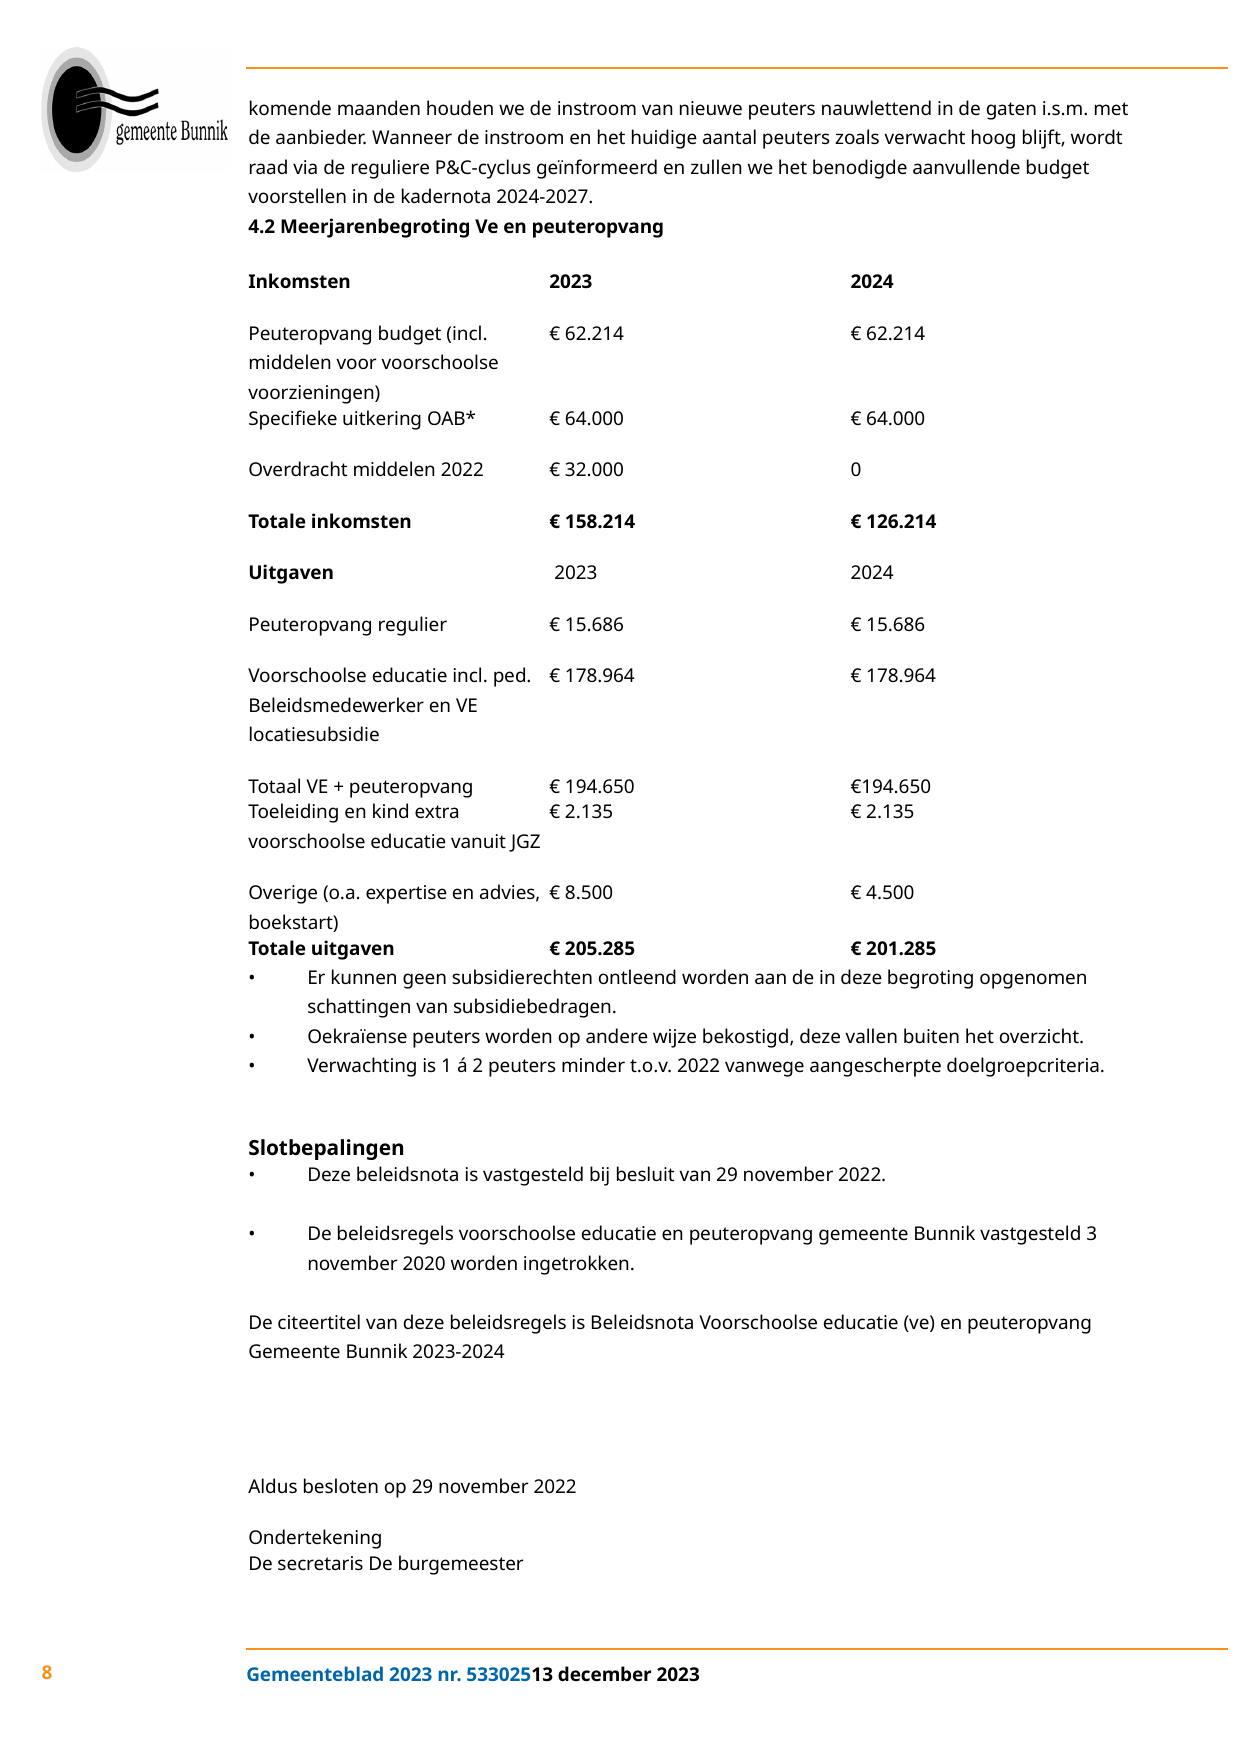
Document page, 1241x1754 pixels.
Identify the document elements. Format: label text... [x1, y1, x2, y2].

table_cell [549, 431, 850, 456]
table_cell € 205.285 [549, 935, 850, 961]
text De citeertitel van deze beleidsregels is Beleidsnota Voorschoolse educatie (ve) en peuteropvang Gemeente Bunnik 2023-2024 [248, 1309, 1152, 1364]
picture [41, 47, 231, 172]
table_cell [248, 585, 549, 611]
text komende maanden houden we de instroom van nieuwe peuters nauwlettend in de gaten i.s.m. met de aanbieder. Wanneer de instroom en het huidige aantal peuters zoals verwacht hoog blijft, wordt raad via de reguliere P&C-cyclus geïnformeerd en zullen we het benodigde aanvullende budget voorstellen in de kadernota 2024-2027. [248, 95, 1152, 209]
table_cell [549, 854, 850, 879]
table_cell [248, 482, 549, 508]
table_header Inkomsten [248, 269, 549, 294]
text 4.2 Meerjarenbegroting Ve en peuteropvang [248, 213, 1152, 239]
text De secretaris De burgemeester [248, 1550, 1152, 1576]
table_cell Overdracht middelen 2022 [248, 456, 549, 482]
table_cell € 2.135 [549, 799, 850, 854]
table_header 2024 [850, 269, 1152, 294]
table_cell [248, 636, 549, 662]
table_cell [248, 294, 549, 320]
table_cell € 15.686 [850, 611, 1152, 636]
table_cell € 32.000 [549, 456, 850, 482]
table_cell € 4.500 [850, 880, 1152, 935]
table_cell 2023 [549, 559, 850, 585]
table_cell Totale inkomsten [248, 508, 549, 533]
table_cell Toeleiding en kind extra voorschoolse educatie vanuit JGZ [248, 799, 549, 854]
table_cell Peuteropvang regulier [248, 611, 549, 636]
table_cell [248, 534, 549, 559]
table_cell € 178.964 [549, 662, 850, 747]
table_cell [549, 534, 850, 559]
list Oekraïense peuters worden op andere wijze bekostigd, deze vallen buiten het overzicht. [248, 1023, 1152, 1049]
table_cell € 64.000 [549, 405, 850, 431]
table_cell Overige (o.a. expertise en advies, boekstart) [248, 880, 549, 935]
list Verwachting is 1 á 2 peuters minder t.o.v. 2022 vanwege aangescherpte doelgroepcriteria. [248, 1053, 1152, 1078]
list Deze beleidsnota is vastgesteld bij besluit van 29 november 2022. [248, 1161, 1152, 1187]
table_cell Totaal VE + peuteropvang [248, 773, 549, 798]
table_cell € 2.135 [850, 799, 1152, 854]
table_cell €194.650 [850, 773, 1152, 798]
text Slotbepalingen [248, 1133, 1152, 1161]
table_cell 0 [850, 456, 1152, 482]
table_cell Voorschoolse educatie incl. ped. Beleidsmedewerker en VE locatiesubsidie [248, 662, 549, 747]
table_cell € 126.214 [850, 508, 1152, 533]
table_cell € 158.214 [549, 508, 850, 533]
table_header 2023 [549, 269, 850, 294]
table_cell [248, 854, 549, 879]
list Er kunnen geen subsidierechten ontleend worden aan de in deze begroting opgenomen schattingen van subsidiebedragen. [248, 964, 1152, 1019]
table_cell [549, 747, 850, 773]
table_cell € 8.500 [549, 880, 850, 935]
table_cell 2024 [850, 559, 1152, 585]
table_cell Peuteropvang budget (incl. middelen voor voorschoolse voorzieningen) [248, 320, 549, 405]
text Ondertekening [248, 1524, 1152, 1550]
table_cell [850, 585, 1152, 611]
table_cell Uitgaven [248, 559, 549, 585]
table_cell [850, 636, 1152, 662]
table_cell € 62.214 [850, 320, 1152, 405]
table_cell [850, 482, 1152, 508]
table_cell € 62.214 [549, 320, 850, 405]
table_cell € 194.650 [549, 773, 850, 798]
table_cell [248, 747, 549, 773]
table_cell € 178.964 [850, 662, 1152, 747]
table_cell [850, 534, 1152, 559]
table_cell € 15.686 [549, 611, 850, 636]
table_cell [549, 636, 850, 662]
table_cell [850, 431, 1152, 456]
list De beleidsregels voorschoolse educatie en peuteropvang gemeente Bunnik vastgesteld 3 november 2020 worden ingetrokken. [248, 1220, 1152, 1276]
table_cell [850, 294, 1152, 320]
table_cell Totale uitgaven [248, 935, 549, 961]
table_cell € 201.285 [850, 935, 1152, 961]
table_cell € 64.000 [850, 405, 1152, 431]
table_cell [549, 294, 850, 320]
table_cell [549, 585, 850, 611]
table_cell [850, 747, 1152, 773]
table_cell [850, 854, 1152, 879]
text Aldus besloten op 29 november 2022 [248, 1473, 1152, 1499]
table_cell Specifieke uitkering OAB* [248, 405, 549, 431]
table_cell [248, 431, 549, 456]
table_cell [549, 482, 850, 508]
